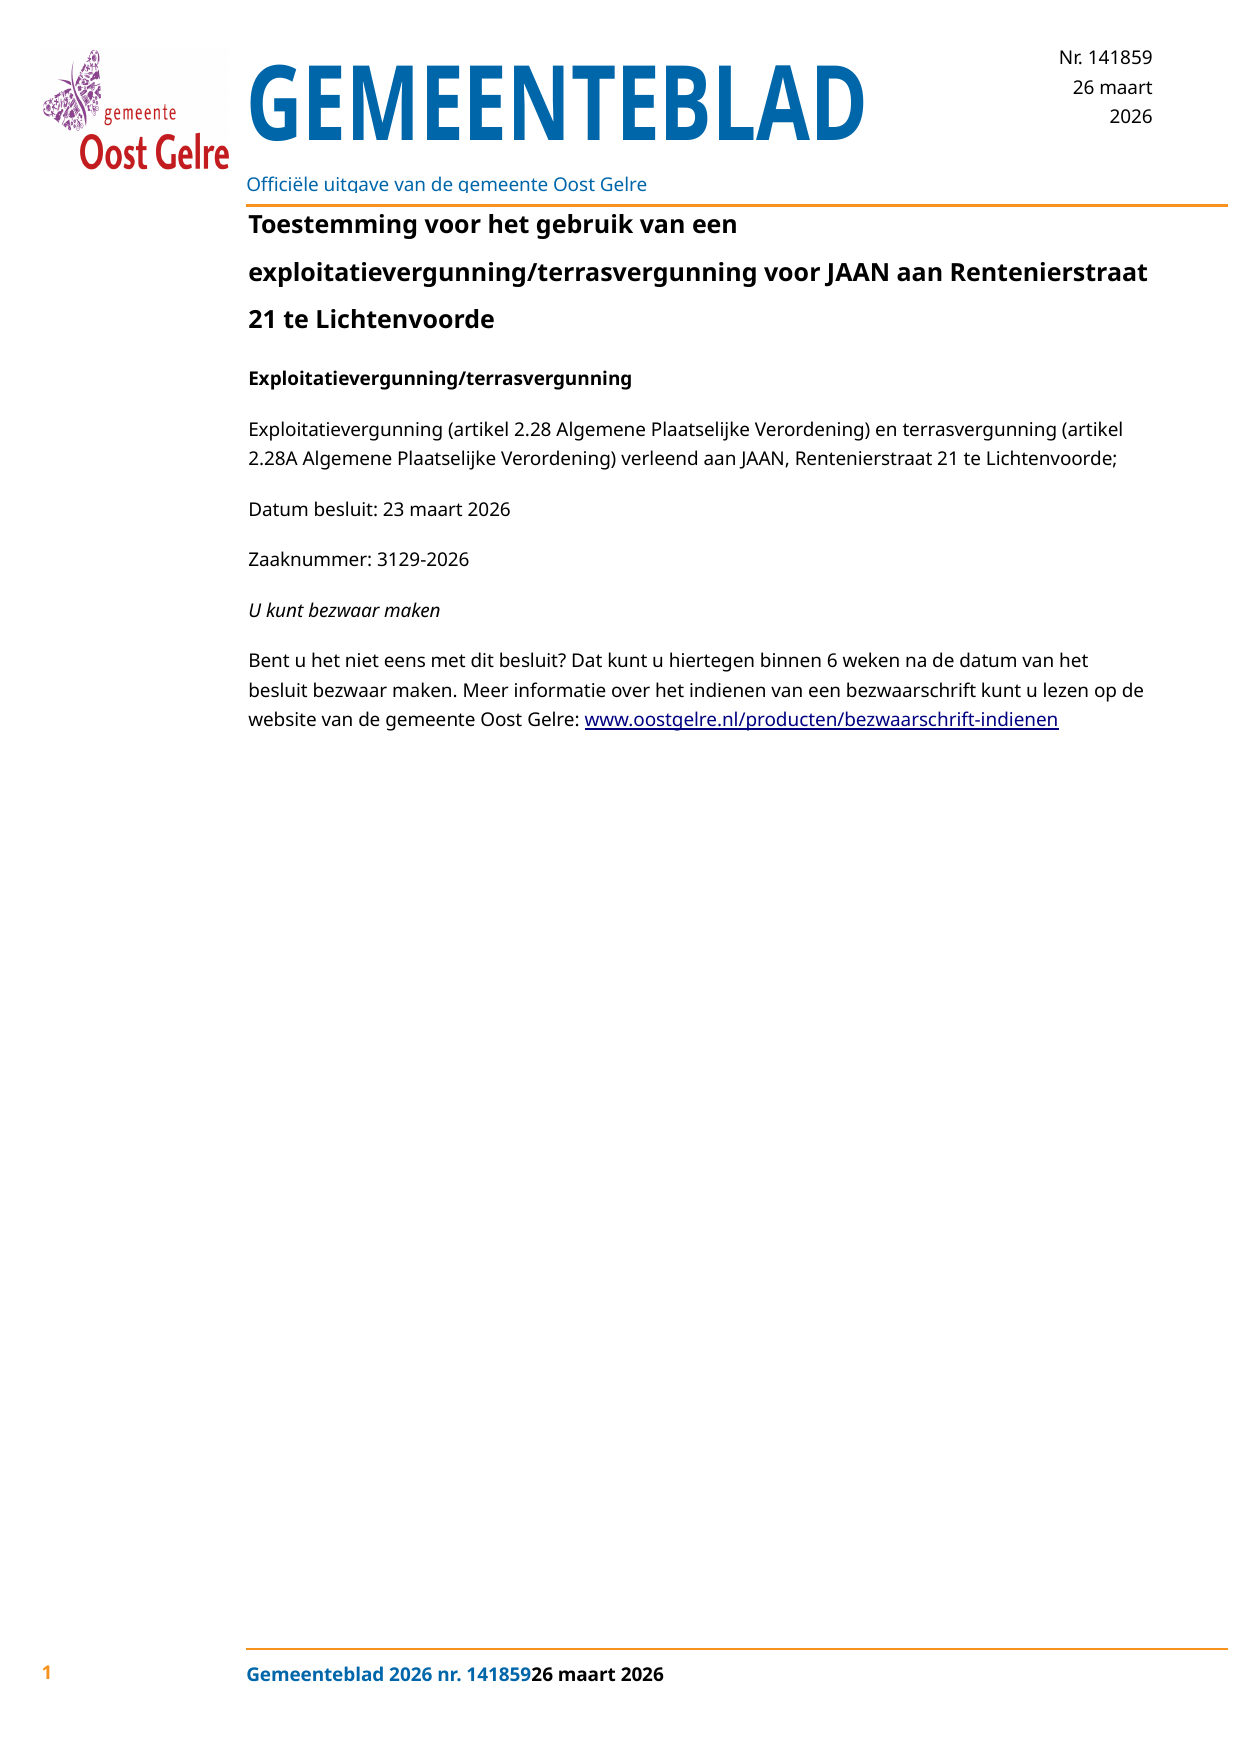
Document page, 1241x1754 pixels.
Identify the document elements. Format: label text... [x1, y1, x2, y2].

text Zaaknummer: 3129-2026 [248, 546, 1152, 572]
text Bent u het niet eens met dit besluit? Dat kunt u hiertegen binnen 6 weken na de datum van het besluit bezwaar maken. Meer informatie over het indienen van een bezwaarschrift kunt u lezen op de website van de gemeente Oost Gelre: www.oostgelre.nl/producten/bezwaarschrift-indienen [248, 647, 1152, 732]
text Datum besluit: 23 maart 2026 [248, 496, 1152, 522]
text Exploitatievergunning (artikel 2.28 Algemene Plaatselijke Verordening) en terrasvergunning (artikel 2.28A Algemene Plaatselijke Verordening) verleend aan JAAN, Rentenierstraat 21 te Lichtenvoorde; [248, 416, 1152, 471]
text Toestemming voor het gebruik van een exploitatievergunning/terrasvergunning voor JAAN aan Rentenierstraat 21 te Lichtenvoorde [248, 207, 1152, 336]
picture [41, 47, 231, 172]
text U kunt bezwaar maken [248, 597, 1152, 622]
text Exploitatievergunning/terrasvergunning [248, 366, 1152, 391]
